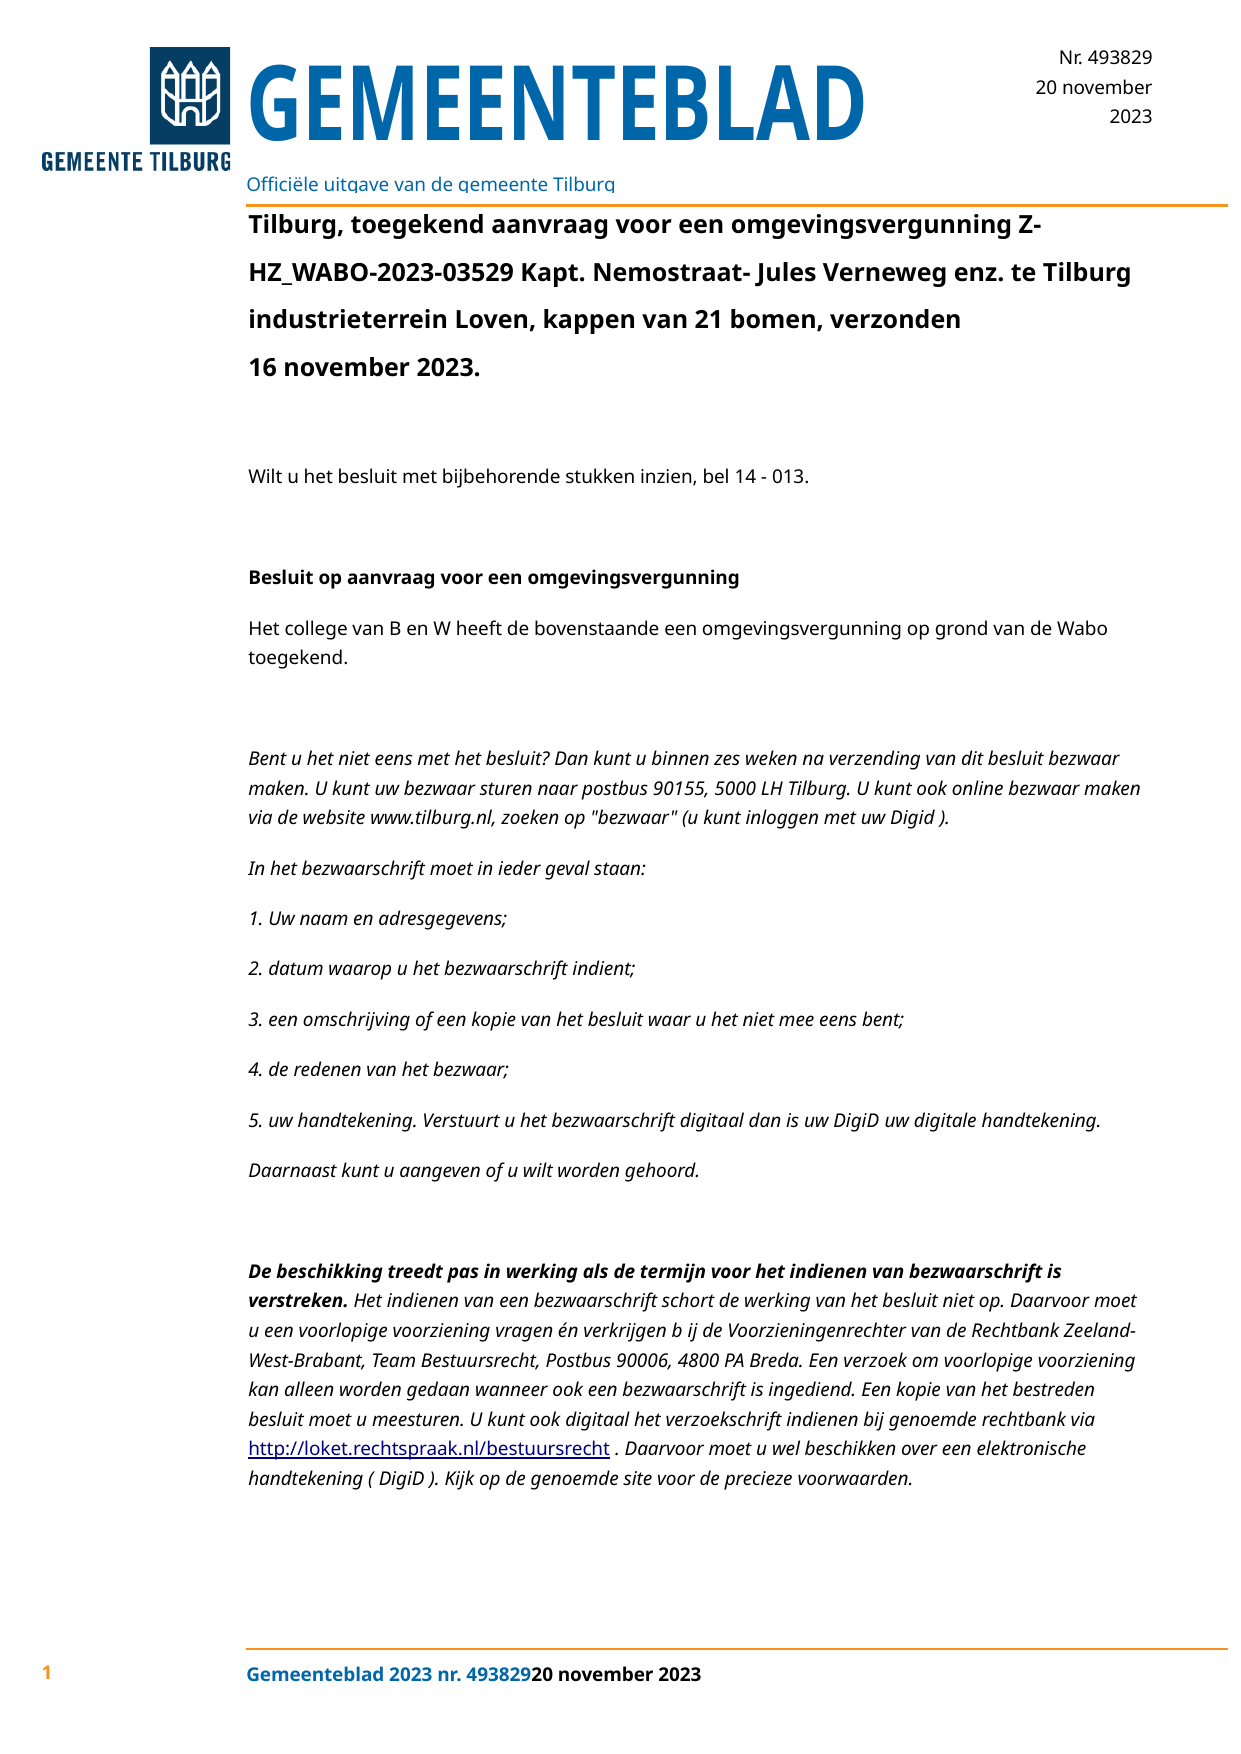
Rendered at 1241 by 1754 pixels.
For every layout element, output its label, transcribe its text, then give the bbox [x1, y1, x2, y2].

text Bent u het niet eens met het besluit? Dan kunt u binnen zes weken na verzending van dit besluit bezwaar maken. U kunt uw bezwaar sturen naar postbus 90155, 5000 LH Tilburg. U kunt ook online bezwaar maken via de website www.tilburg.nl, zoeken op "bezwaar" (u kunt inloggen met uw Digid ). [248, 745, 1152, 830]
text Besluit op aanvraag voor een omgevingsvergunning [248, 564, 1152, 590]
text 5. uw handtekening. Verstuurt u het bezwaarschrift digitaal dan is uw DigiD uw digitale handtekening. [248, 1107, 1152, 1133]
text 3. een omschrijving of een kopie van het besluit waar u het niet mee eens bent; [248, 1006, 1152, 1032]
text In het bezwaarschrift moet in ieder geval staan: [248, 855, 1152, 881]
picture [41, 47, 231, 172]
text 2. datum waarop u het bezwaarschrift indient; [248, 956, 1152, 981]
text 1. Uw naam en adresgegevens; [248, 905, 1152, 931]
text Het college van B en W heeft de bovenstaande een omgevingsvergunning op grond van de Wabo toegekend. [248, 615, 1152, 670]
text Wilt u het besluit met bijbehorende stukken inzien, bel 14 - 013. [248, 463, 1152, 489]
text De beschikking treedt pas in werking als de termijn voor het indienen van bezwaarschrift is verstreken. Het indienen van een bezwaarschrift schort de werking van het besluit niet op. Daarvoor moet u een voorlopige voorziening vragen én verkrijgen b ij de Voorzieningenrechter van de Rechtbank Zeeland-West-Brabant, Team Bestuursrecht, Postbus 90006, 4800 PA Breda. Een verzoek om voorlopige voorziening kan alleen worden gedaan wanneer ook een bezwaarschrift is ingediend. Een kopie van het bestreden besluit moet u meesturen. U kunt ook digitaal het verzoekschrift indienen bij genoemde rechtbank via http://loket.rechtspraak.nl/bestuursrecht . Daarvoor moet u wel beschikken over een elektronische handtekening ( DigiD ). Kijk op de genoemde site voor de precieze voorwaarden. [248, 1258, 1152, 1491]
text 4. de redenen van het bezwaar; [248, 1056, 1152, 1082]
text Daarnaast kunt u aangeven of u wilt worden gehoord. [248, 1157, 1152, 1183]
text Tilburg, toegekend aanvraag voor een omgevingsvergunning Z-HZ_WABO-2023-03529 Kapt. Nemostraat- Jules Verneweg enz. te Tilburg industrieterrein Loven, kappen van 21 bomen, verzonden 16 november 2023. [248, 207, 1152, 384]
